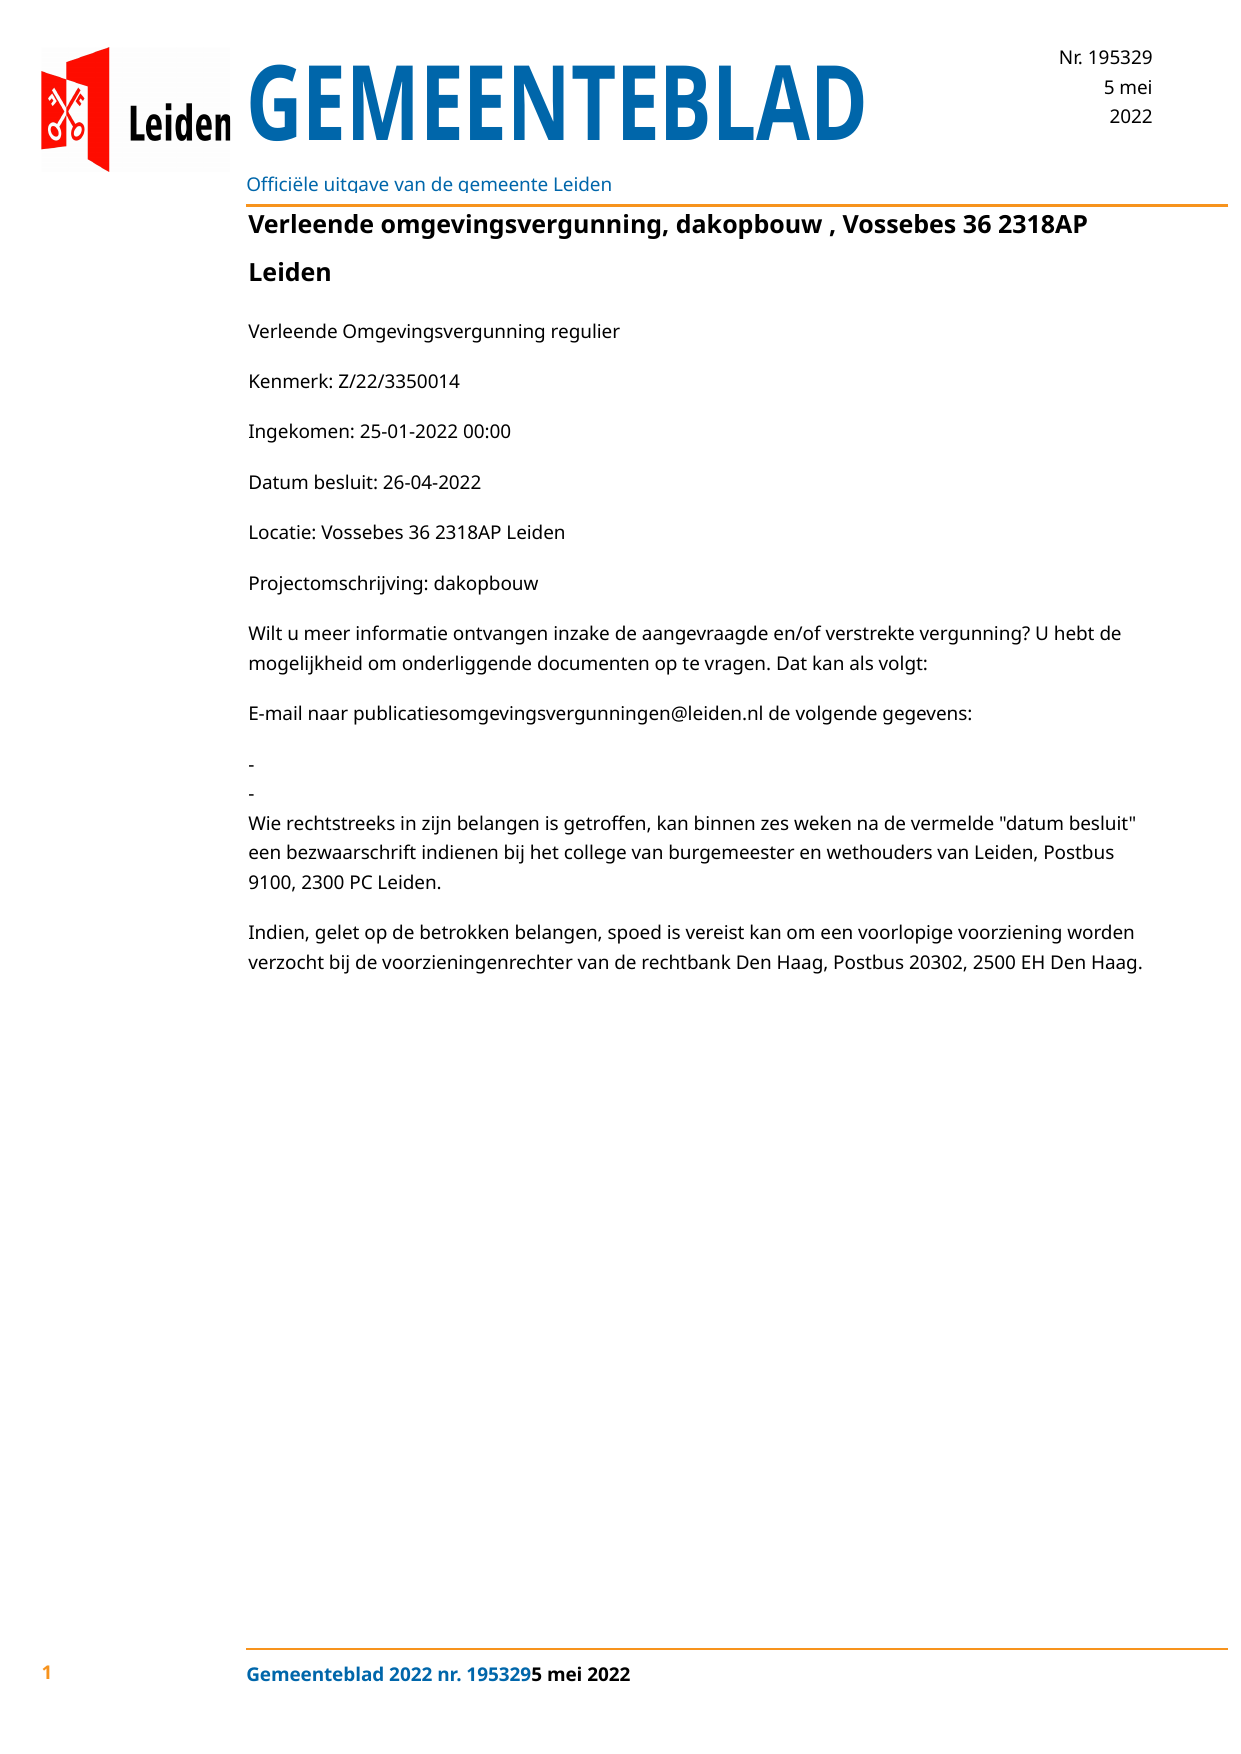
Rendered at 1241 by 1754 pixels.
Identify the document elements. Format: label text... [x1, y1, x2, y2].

text Locatie: Vossebes 36 2318AP Leiden [248, 519, 1152, 545]
text Kenmerk: Z/22/3350014 [248, 368, 1152, 394]
text Wie rechtstreeks in zijn belangen is getroffen, kan binnen zes weken na de vermelde "datum besluit" een bezwaarschrift indienen bij het college van burgemeester en wethouders van Leiden, Postbus 9100, 2300 PC Leiden. [248, 810, 1152, 895]
text Verleende Omgevingsvergunning regulier [248, 318, 1152, 344]
text E-mail naar publicatiesomgevingsvergunningen@leiden.nl de volgende gegevens: [248, 700, 1152, 726]
text Wilt u meer informatie ontvangen inzake de aangevraagde en/of verstrekte vergunning? U hebt de mogelijkheid om onderliggende documenten op te vragen. Dat kan als volgt: [248, 620, 1152, 676]
picture [41, 47, 231, 172]
text Datum besluit: 26-04-2022 [248, 469, 1152, 495]
text Verleende omgevingsvergunning, dakopbouw , Vossebes 36 2318AP Leiden [248, 207, 1152, 288]
text Projectomschrijving: dakopbouw [248, 570, 1152, 596]
text Ingekomen: 25-01-2022 00:00 [248, 419, 1152, 444]
text Indien, gelet op de betrokken belangen, spoed is vereist kan om een voorlopige voorziening worden verzocht bij de voorzieningenrechter van de rechtbank Den Haag, Postbus 20302, 2500 EH Den Haag. [248, 919, 1152, 975]
